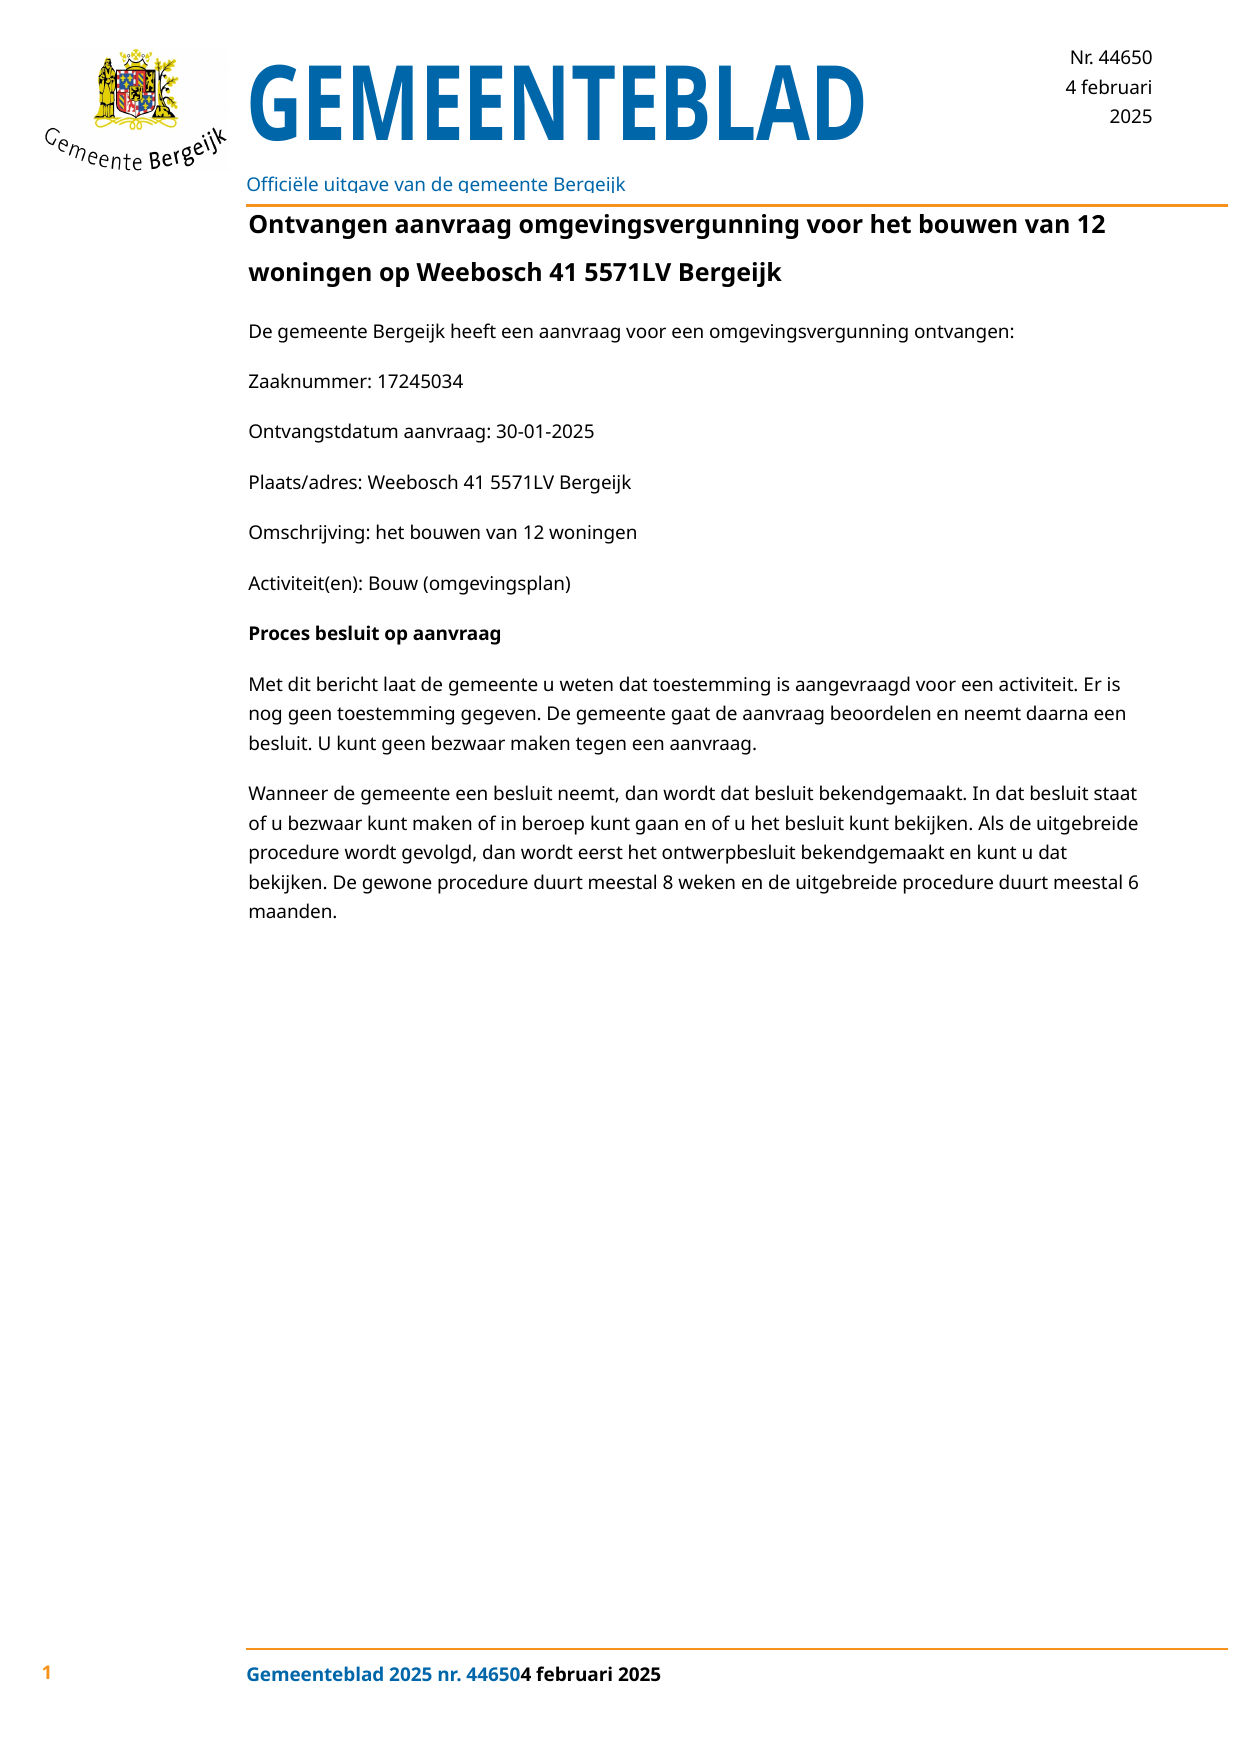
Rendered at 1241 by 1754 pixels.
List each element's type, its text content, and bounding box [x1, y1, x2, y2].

text Ontvangstdatum aanvraag: 30-01-2025 [248, 419, 1152, 444]
text Zaaknummer: 17245034 [248, 368, 1152, 394]
text Activiteit(en): Bouw (omgevingsplan) [248, 570, 1152, 596]
text Proces besluit op aanvraag [248, 620, 1152, 646]
text Met dit bericht laat de gemeente u weten dat toestemming is aangevraagd voor een activiteit. Er is nog geen toestemming gegeven. De gemeente gaat de aanvraag beoordelen en neemt daarna een besluit. U kunt geen bezwaar maken tegen een aanvraag. [248, 671, 1152, 756]
text Ontvangen aanvraag omgevingsvergunning voor het bouwen van 12 woningen op Weebosch 41 5571LV Bergeijk [248, 207, 1152, 288]
text Wanneer de gemeente een besluit neemt, dan wordt dat besluit bekendgemaakt. In dat besluit staat of u bezwaar kunt maken of in beroep kunt gaan en of u het besluit kunt bekijken. Als de uitgebreide procedure wordt gevolgd, dan wordt eerst het ontwerpbesluit bekendgemaakt en kunt u dat bekijken. De gewone procedure duurt meestal 8 weken en de uitgebreide procedure duurt meestal 6 maanden. [248, 780, 1152, 924]
text Omschrijving: het bouwen van 12 woningen [248, 519, 1152, 545]
text De gemeente Bergeijk heeft een aanvraag voor een omgevingsvergunning ontvangen: [248, 318, 1152, 344]
picture [41, 47, 231, 172]
text Plaats/adres: Weebosch 41 5571LV Bergeijk [248, 469, 1152, 495]
